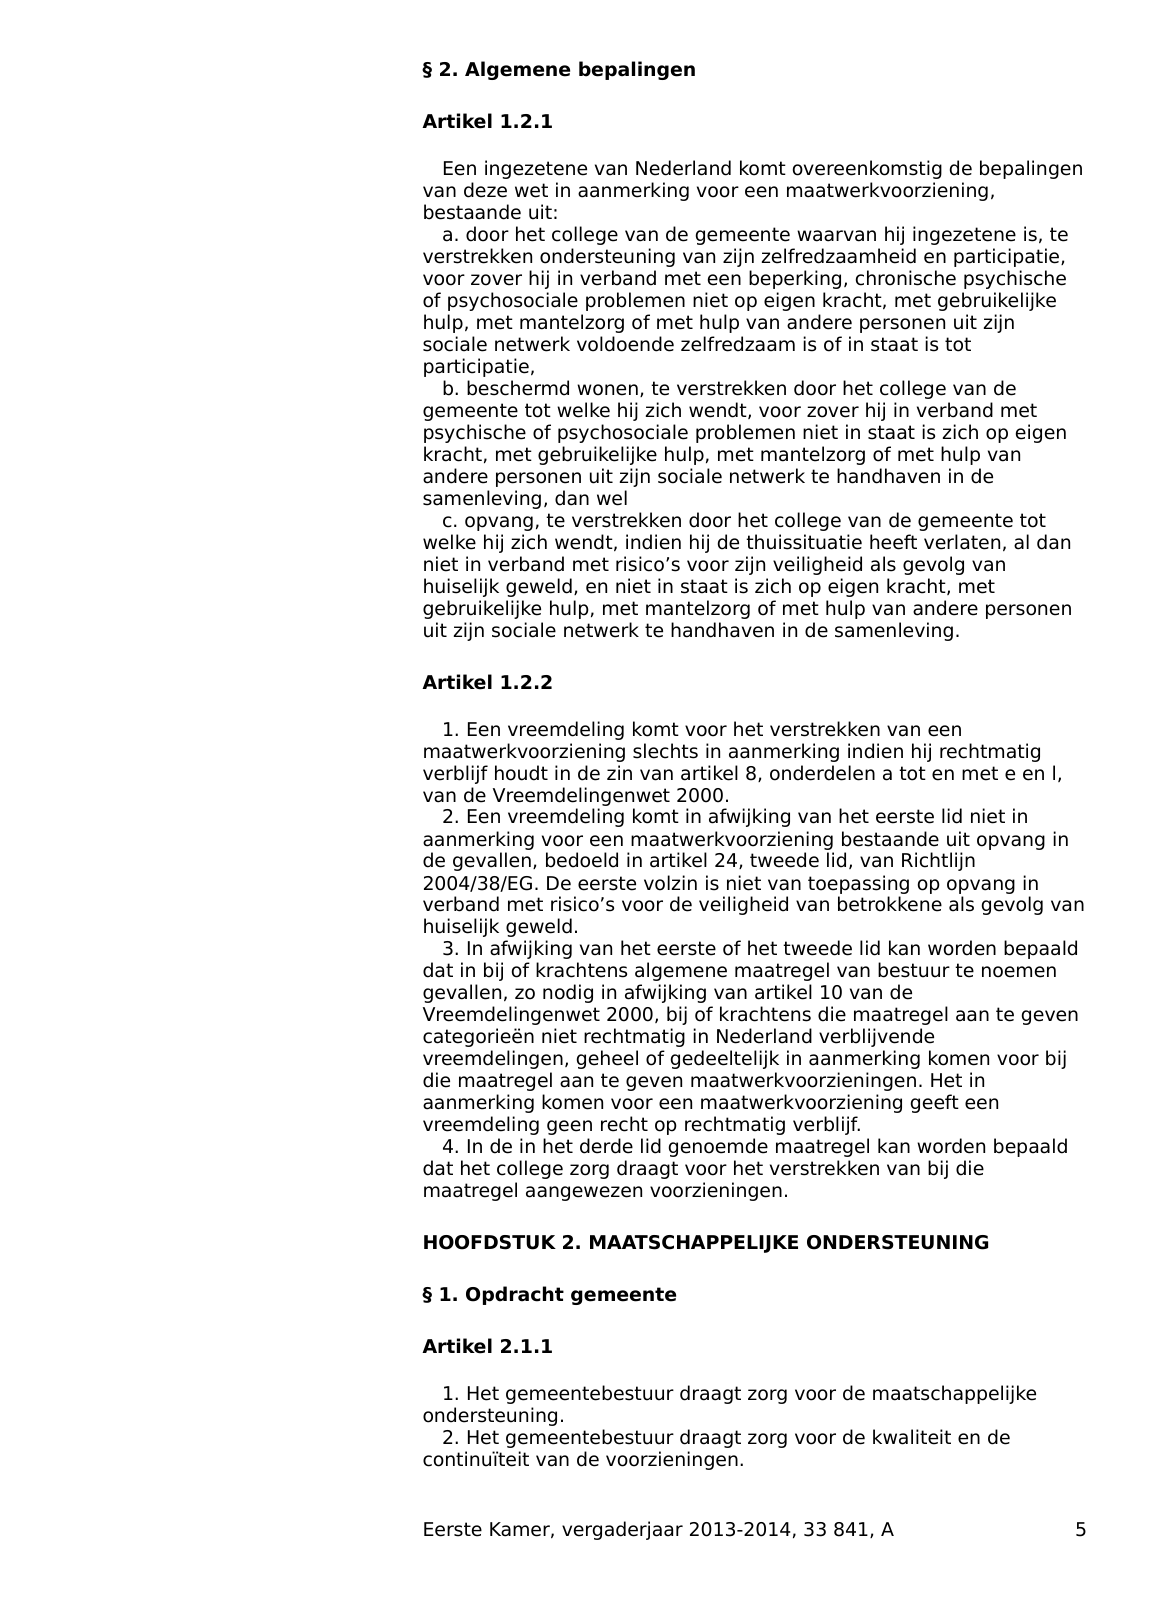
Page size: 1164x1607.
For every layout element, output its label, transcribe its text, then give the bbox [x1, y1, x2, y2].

subtitle § 2. Algemene bepalingen [422, 59, 1087, 81]
text 1. Het gemeentebestuur draagt zorg voor de maatschappelijke ondersteuning. [422, 1383, 1087, 1427]
text b. beschermd wonen, te verstrekken door het college van de gemeente tot welke hij zich wendt, voor zover hij in verband met psychische of psychosociale problemen niet in staat is zich op eigen kracht, met gebruikelijke hulp, met mantelzorg of met hulp van andere personen uit zijn sociale netwerk te handhaven in de samenleving, dan wel [422, 378, 1087, 510]
subtitle Artikel 1.2.2 [422, 672, 1087, 693]
subtitle § 1. Opdracht gemeente [422, 1284, 1087, 1306]
text 1. Een vreemdeling komt voor het verstrekken van een maatwerkvoorziening slechts in aanmerking indien hij rechtmatig verblijf houdt in de zin van artikel 8, onderdelen a tot en met e en l, van de Vreemdelingenwet 2000. [422, 718, 1087, 806]
text 4. In de in het derde lid genoemde maatregel kan worden bepaald dat het college zorg draagt voor het verstrekken van bij die maatregel aangewezen voorzieningen. [422, 1136, 1087, 1202]
text c. opvang, te verstrekken door het college van de gemeente tot welke hij zich wendt, indien hij de thuissituatie heeft verlaten, al dan niet in verband met risico’s voor zijn veiligheid als gevolg van huiselijk geweld, en niet in staat is zich op eigen kracht, met gebruikelijke hulp, met mantelzorg of met hulp van andere personen uit zijn sociale netwerk te handhaven in de samenleving. [422, 510, 1087, 642]
subtitle HOOFDSTUK 2. MAATSCHAPPELIJKE ONDERSTEUNING [422, 1232, 1087, 1254]
text 2. Het gemeentebestuur draagt zorg voor de kwaliteit en de continuïteit van de voorzieningen. [422, 1427, 1087, 1471]
subtitle Artikel 1.2.1 [422, 111, 1087, 133]
text 2. Een vreemdeling komt in afwijking van het eerste lid niet in aanmerking voor een maatwerkvoorziening bestaande uit opvang in de gevallen, bedoeld in artikel 24, tweede lid, van Richtlijn 2004/38/EG. De eerste volzin is niet van toepassing op opvang in verband met risico’s voor de veiligheid van betrokkene als gevolg van huiselijk geweld. [422, 806, 1087, 938]
subtitle Artikel 2.1.1 [422, 1336, 1087, 1358]
text a. door het college van de gemeente waarvan hij ingezetene is, te verstrekken ondersteuning van zijn zelfredzaamheid en participatie, voor zover hij in verband met een beperking, chronische psychische of psychosociale problemen niet op eigen kracht, met gebruikelijke hulp, met mantelzorg of met hulp van andere personen uit zijn sociale netwerk voldoende zelfredzaam is of in staat is tot participatie, [422, 224, 1087, 378]
text 3. In afwijking van het eerste of het tweede lid kan worden bepaald dat in bij of krachtens algemene maatregel van bestuur te noemen gevallen, zo nodig in afwijking van artikel 10 van de Vreemdelingenwet 2000, bij of krachtens die maatregel aan te geven categorieën niet rechtmatig in Nederland verblijvende vreemdelingen, geheel of gedeeltelijk in aanmerking komen voor bij die maatregel aan te geven maatwerkvoorzieningen. Het in aanmerking komen voor een maatwerkvoorziening geeft een vreemdeling geen recht op rechtmatig verblijf. [422, 938, 1087, 1136]
text Een ingezetene van Nederland komt overeenkomstig de bepalingen van deze wet in aanmerking voor een maatwerkvoorziening, bestaande uit: [422, 158, 1087, 224]
